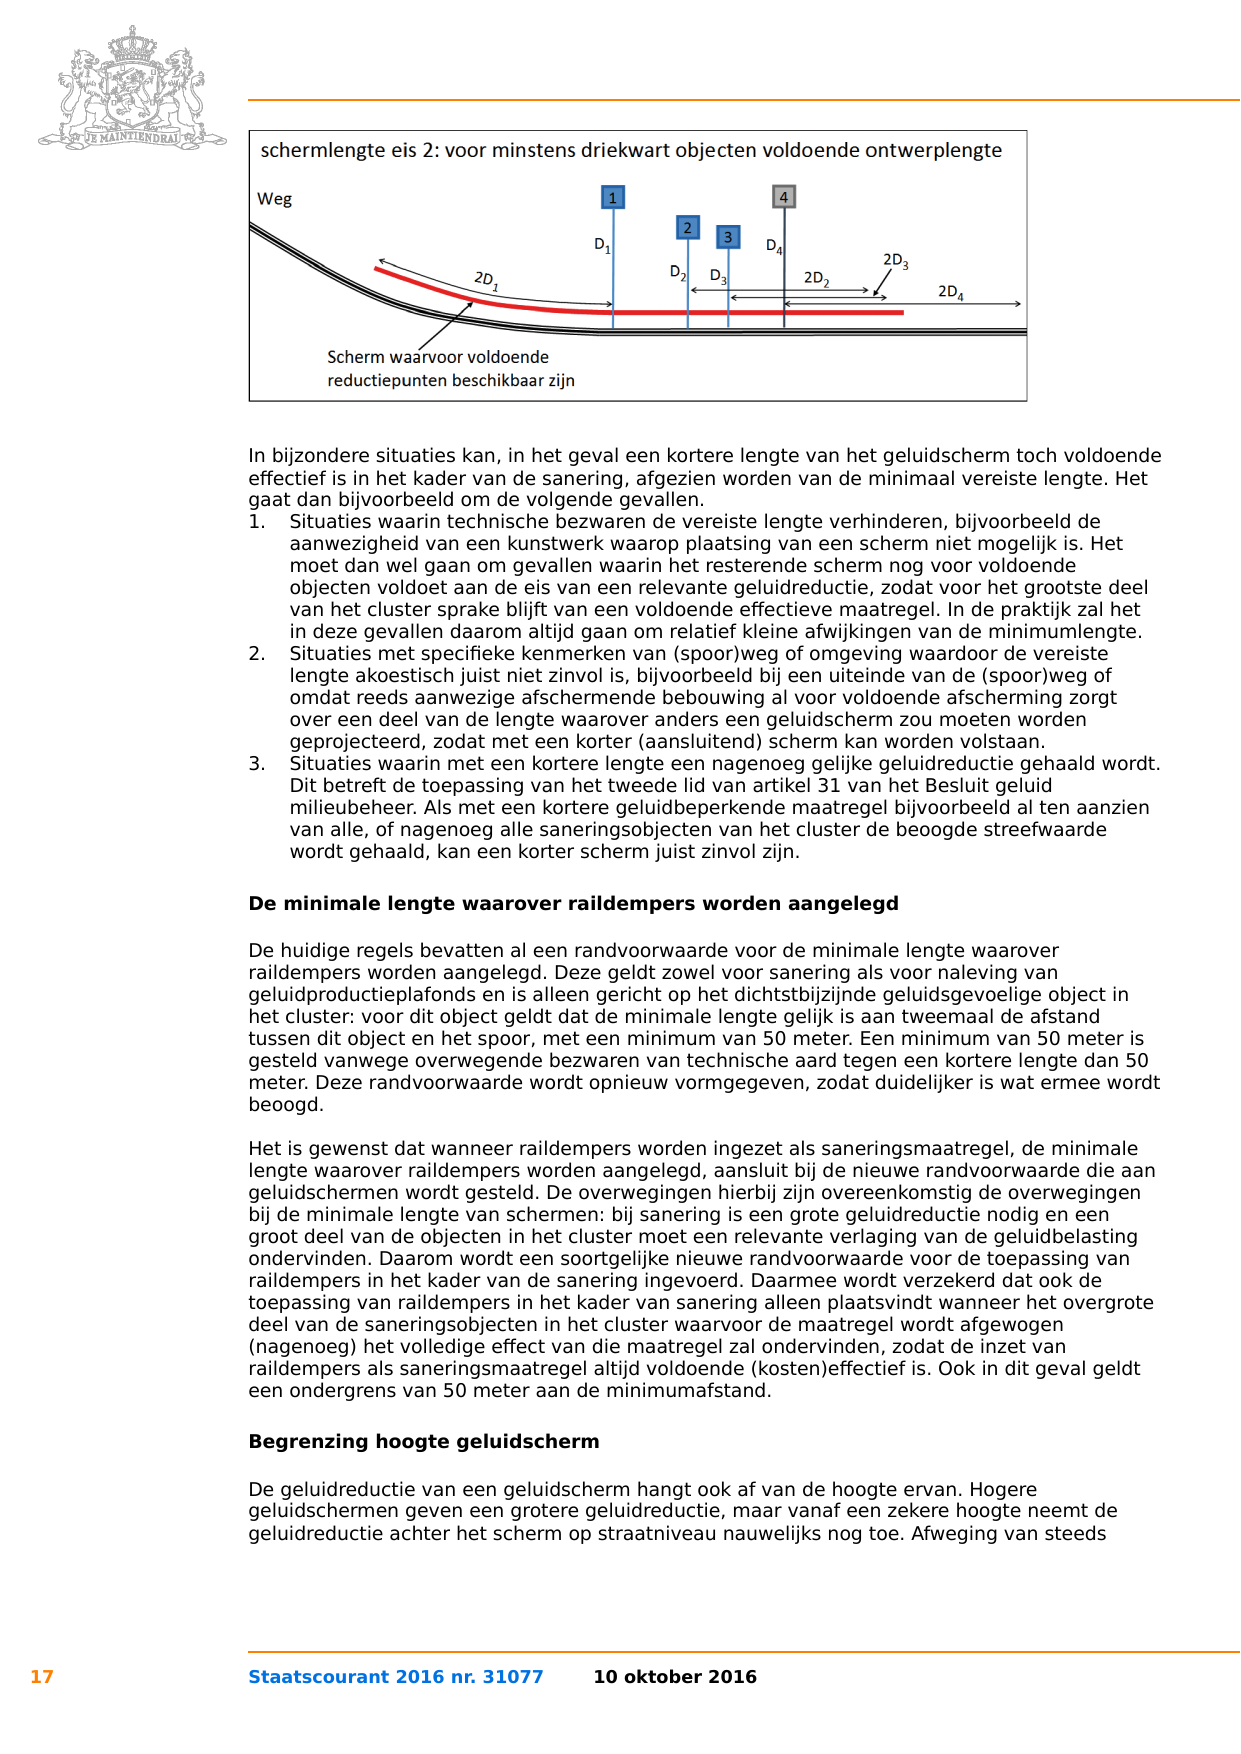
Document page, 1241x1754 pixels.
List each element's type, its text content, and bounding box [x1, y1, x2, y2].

text Het is gewenst dat wanneer raildempers worden ingezet als saneringsmaatregel, de minimale lengte waarover raildempers worden aangelegd, aansluit bij de nieuwe randvoorwaarde die aan geluidschermen wordt gesteld. De overwegingen hierbij zijn overeenkomstig de overwegingen bij de minimale lengte van schermen: bij sanering is een grote geluidreductie nodig en een groot deel van de objecten in het cluster moet een relevante verlaging van de geluidbelasting ondervinden. Daarom wordt een soortgelijke nieuwe randvoorwaarde voor de toepassing van raildempers in het kader van de sanering ingevoerd. Daarmee wordt verzekerd dat ook de toepassing van raildempers in het kader van sanering alleen plaatsvindt wanneer het overgrote deel van de saneringsobjecten in het cluster waarvoor de maatregel wordt afgewogen (nagenoeg) het volledige effect van die maatregel zal ondervinden, zodat de inzet van raildempers als saneringsmaatregel altijd voldoende (kosten)effectief is. Ook in dit geval geldt een ondergrens van 50 meter aan de minimumafstand. [248, 1138, 1163, 1401]
text In bijzondere situaties kan, in het geval een kortere lengte van het geluidscherm toch voldoende effectief is in het kader van de sanering, afgezien worden van de minimaal vereiste lengte. Het gaat dan bijvoorbeeld om de volgende gevallen. [248, 445, 1163, 511]
text 2. Situaties met specifieke kenmerken van (spoor)weg of omgeving waardoor de vereiste lengte akoestisch juist niet zinvol is, bijvoorbeeld bij een uiteinde van de (spoor)weg of omdat reeds aanwezige afschermende bebouwing al voor voldoende afscherming zorgt over een deel van de lengte waarover anders een geluidscherm zou moeten worden geprojecteerd, zodat met een korter (aansluitend) scherm kan worden volstaan. [248, 643, 1163, 753]
text 1. Situaties waarin technische bezwaren de vereiste lengte verhinderen, bijvoorbeeld de aanwezigheid van een kunstwerk waarop plaatsing van een scherm niet mogelijk is. Het moet dan wel gaan om gevallen waarin het resterende scherm nog voor voldoende objecten voldoet aan de eis van een relevante geluidreductie, zodat voor het grootste deel van het cluster sprake blijft van een voldoende effectieve maatregel. In de praktijk zal het in deze gevallen daarom altijd gaan om relatief kleine afwijkingen van de minimumlengte. [248, 511, 1163, 643]
text 3. Situaties waarin met een kortere lengte een nagenoeg gelijke geluidreductie gehaald wordt. Dit betreft de toepassing van het tweede lid van artikel 31 van het Besluit geluid milieubeheer. Als met een kortere geluidbeperkende maatregel bijvoorbeeld al ten aanzien van alle, of nagenoeg alle saneringsobjecten van het cluster de beoogde streefwaarde wordt gehaald, kan een korter scherm juist zinvol zijn. [248, 753, 1163, 863]
subtitle Begrenzing hoogte geluidscherm [248, 1431, 1163, 1453]
picture [38, 25, 227, 150]
picture [248, 130, 1028, 402]
subtitle De minimale lengte waarover raildempers worden aangelegd [248, 893, 1163, 915]
text De huidige regels bevatten al een randvoorwaarde voor de minimale lengte waarover raildempers worden aangelegd. Deze geldt zowel voor sanering als voor naleving van geluidproductieplafonds en is alleen gericht op het dichtstbijzijnde geluidsgevoelige object in het cluster: voor dit object geldt dat de minimale lengte gelijk is aan tweemaal de afstand tussen dit object en het spoor, met een minimum van 50 meter. Een minimum van 50 meter is gesteld vanwege overwegende bezwaren van technische aard tegen een kortere lengte dan 50 meter. Deze randvoorwaarde wordt opnieuw vormgegeven, zodat duidelijker is wat ermee wordt beoogd. [248, 940, 1163, 1116]
text De geluidreductie van een geluidscherm hangt ook af van de hoogte ervan. Hogere geluidschermen geven een grotere geluidreductie, maar vanaf een zekere hoogte neemt de geluidreductie achter het scherm op straatniveau nauwelijks nog toe. Afweging van steeds [248, 1478, 1163, 1544]
